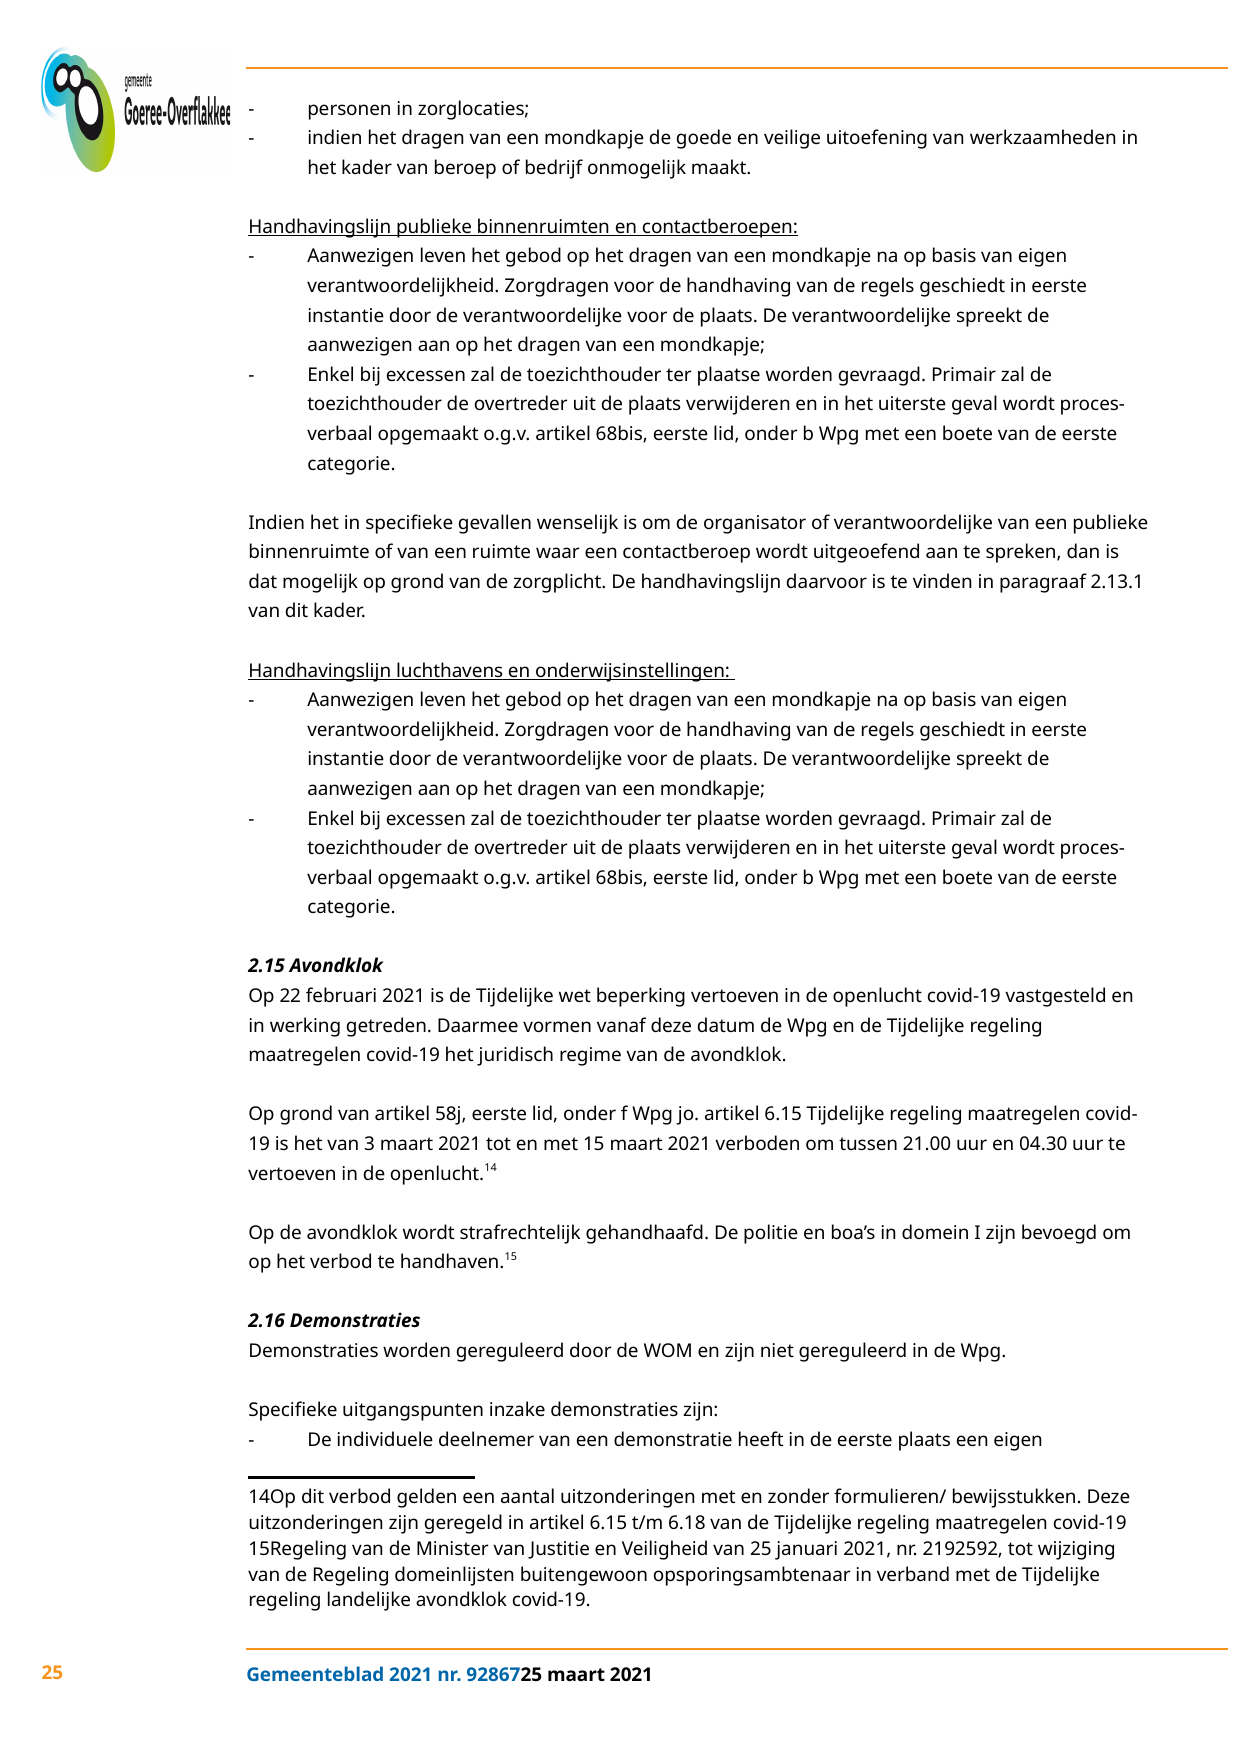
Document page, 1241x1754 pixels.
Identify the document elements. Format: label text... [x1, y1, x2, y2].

list Aanwezigen leven het gebod op het dragen van een mondkapje na op basis van eigen verantwoordelijkheid. Zorgdragen voor de handhaving van de regels geschiedt in eerste instantie door de verantwoordelijke voor de plaats. De verantwoordelijke spreekt de aanwezigen aan op het dragen van een mondkapje; [248, 686, 1152, 801]
list Aanwezigen leven het gebod op het dragen van een mondkapje na op basis van eigen verantwoordelijkheid. Zorgdragen voor de handhaving van de regels geschiedt in eerste instantie door de verantwoordelijke voor de plaats. De verantwoordelijke spreekt de aanwezigen aan op het dragen van een mondkapje; [248, 243, 1152, 357]
text Handhavingslijn luchthavens en onderwijsinstellingen: [248, 657, 1152, 683]
text Specifieke uitgangspunten inzake demonstraties zijn: [248, 1396, 1152, 1422]
text 2.16 Demonstraties [248, 1308, 1152, 1333]
text Op de avondklok wordt strafrechtelijk gehandhaafd. De politie en boa’s in domein I zijn bevoegd om op het verbod te handhaven. [248, 1219, 1152, 1274]
text Op dit verbod gelden een aantal uitzonderingen met en zonder formulieren/ bewijsstukken. Deze uitzonderingen zijn geregeld in artikel 6.15 t/m 6.18 van de Tijdelijke regeling maatregelen covid-19 [248, 1483, 1152, 1535]
text Handhavingslijn publieke binnenruimten en contactberoepen: [248, 213, 1152, 239]
list indien het dragen van een mondkapje de goede en veilige uitoefening van werkzaamheden in het kader van beroep of bedrijf onmogelijk maakt. [248, 124, 1152, 180]
text Regeling van de Minister van Justitie en Veiligheid van 25 januari 2021, nr. 2192592, tot wijziging van de Regeling domeinlijsten buitengewoon opsporingsambtenaar in verband met de Tijdelijke regeling landelijke avondklok covid-19. [248, 1535, 1152, 1612]
text Op 22 februari 2021 is de Tijdelijke wet beperking vertoeven in de openlucht covid-19 vastgesteld en in werking getreden. Daarmee vormen vanaf deze datum de Wpg en de Tijdelijke regeling maatregelen covid-19 het juridisch regime van de avondklok. [248, 982, 1152, 1067]
list Enkel bij excessen zal de toezichthouder ter plaatse worden gevraagd. Primair zal de toezichthouder de overtreder uit de plaats verwijderen en in het uiterste geval wordt proces-verbaal opgemaakt o.g.v. artikel 68bis, eerste lid, onder b Wpg met een boete van de eerste categorie. [248, 805, 1152, 919]
list Enkel bij excessen zal de toezichthouder ter plaatse worden gevraagd. Primair zal de toezichthouder de overtreder uit de plaats verwijderen en in het uiterste geval wordt proces-verbaal opgemaakt o.g.v. artikel 68bis, eerste lid, onder b Wpg met een boete van de eerste categorie. [248, 361, 1152, 476]
picture [41, 47, 231, 172]
text Op grond van artikel 58j, eerste lid, onder f Wpg jo. artikel 6.15 Tijdelijke regeling maatregelen covid-19 is het van 3 maart 2021 tot en met 15 maart 2021 verboden om tussen 21.00 uur en 04.30 uur te vertoeven in de openlucht. [248, 1101, 1152, 1186]
text Indien het in specifieke gevallen wenselijk is om de organisator of verantwoordelijke van een publieke binnenruimte of van een ruimte waar een contactberoep wordt uitgeoefend aan te spreken, dan is dat mogelijk op grond van de zorgplicht. De handhavingslijn daarvoor is te vinden in paragraaf 2.13.1 van dit kader. [248, 509, 1152, 623]
list personen in zorglocaties; [248, 95, 1152, 121]
text Demonstraties worden gereguleerd door de WOM en zijn niet gereguleerd in de Wpg. [248, 1337, 1152, 1363]
list De individuele deelnemer van een demonstratie heeft in de eerste plaats een eigen [248, 1426, 1152, 1452]
text 2.15 Avondklok [248, 953, 1152, 978]
